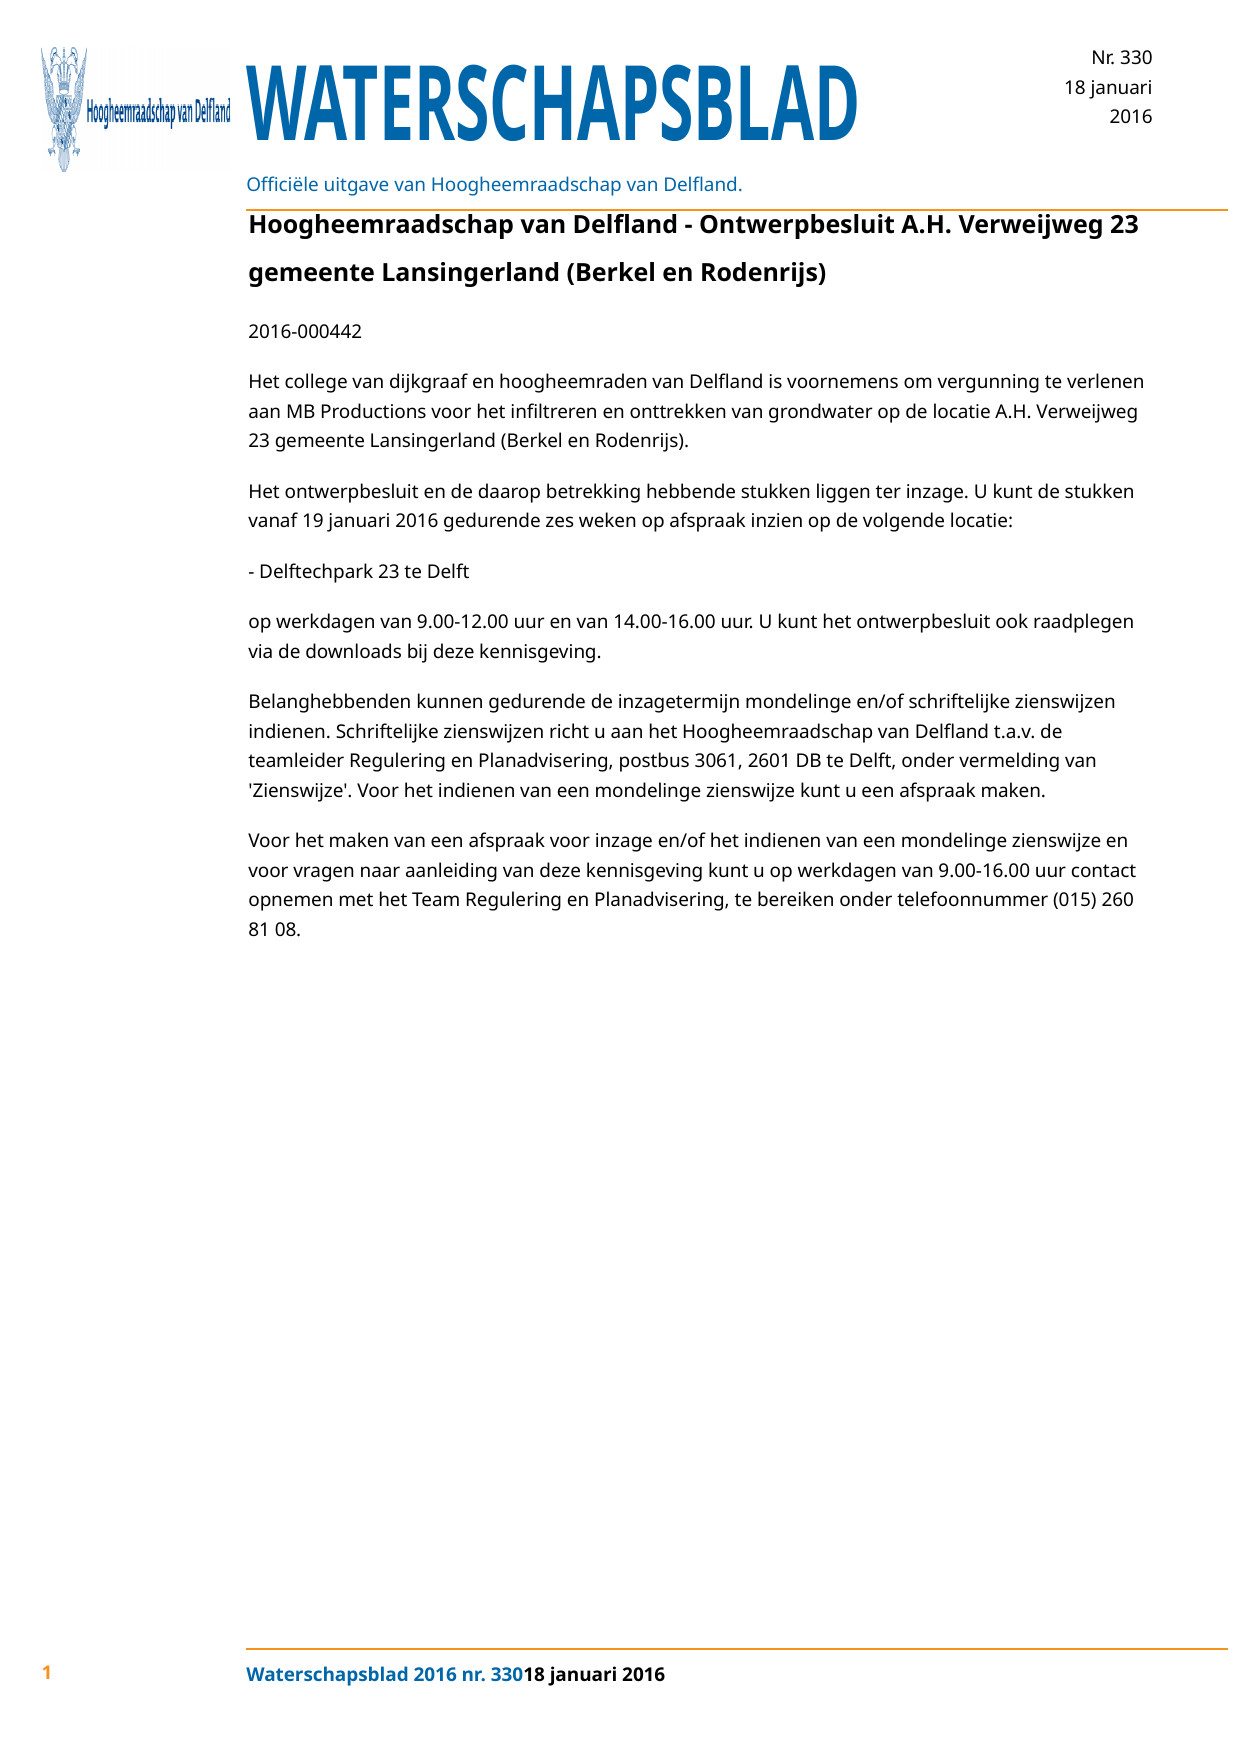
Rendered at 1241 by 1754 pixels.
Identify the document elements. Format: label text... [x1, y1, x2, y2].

text op werkdagen van 9.00-12.00 uur en van 14.00-16.00 uur. U kunt het ontwerpbesluit ook raadplegen via de downloads bij deze kennisgeving. [248, 608, 1152, 664]
text Het ontwerpbesluit en de daarop betrekking hebbende stukken liggen ter inzage. U kunt de stukken vanaf 19 januari 2016 gedurende zes weken op afspraak inzien op de volgende locatie: [248, 478, 1152, 533]
text Belanghebbenden kunnen gedurende de inzagetermijn mondelinge en/of schriftelijke zienswijzen indienen. Schriftelijke zienswijzen richt u aan het Hoogheemraadschap van Delfland t.a.v. de teamleider Regulering en Planadvisering, postbus 3061, 2601 DB te Delft, onder vermelding van 'Zienswijze'. Voor het indienen van een mondelinge zienswijze kunt u een afspraak maken. [248, 688, 1152, 803]
text Het college van dijkgraaf en hoogheemraden van Delfland is voornemens om vergunning te verlenen aan MB Productions voor het infiltreren en onttrekken van grondwater op de locatie A.H. Verweijweg 23 gemeente Lansingerland (Berkel en Rodenrijs). [248, 368, 1152, 453]
text Hoogheemraadschap van Delfland - Ontwerpbesluit A.H. Verweijweg 23 gemeente Lansingerland (Berkel en Rodenrijs) [248, 211, 1152, 288]
text Voor het maken van een afspraak voor inzage en/of het indienen van een mondelinge zienswijze en voor vragen naar aanleiding van deze kennisgeving kunt u op werkdagen van 9.00-16.00 uur contact opnemen met het Team Regulering en Planadvisering, te bereiken onder telefoonnummer (015) 260 81 08. [248, 827, 1152, 942]
text 2016-000442 [248, 318, 1152, 344]
picture [41, 47, 231, 172]
text - Delftechpark 23 te Delft [248, 558, 1152, 584]
